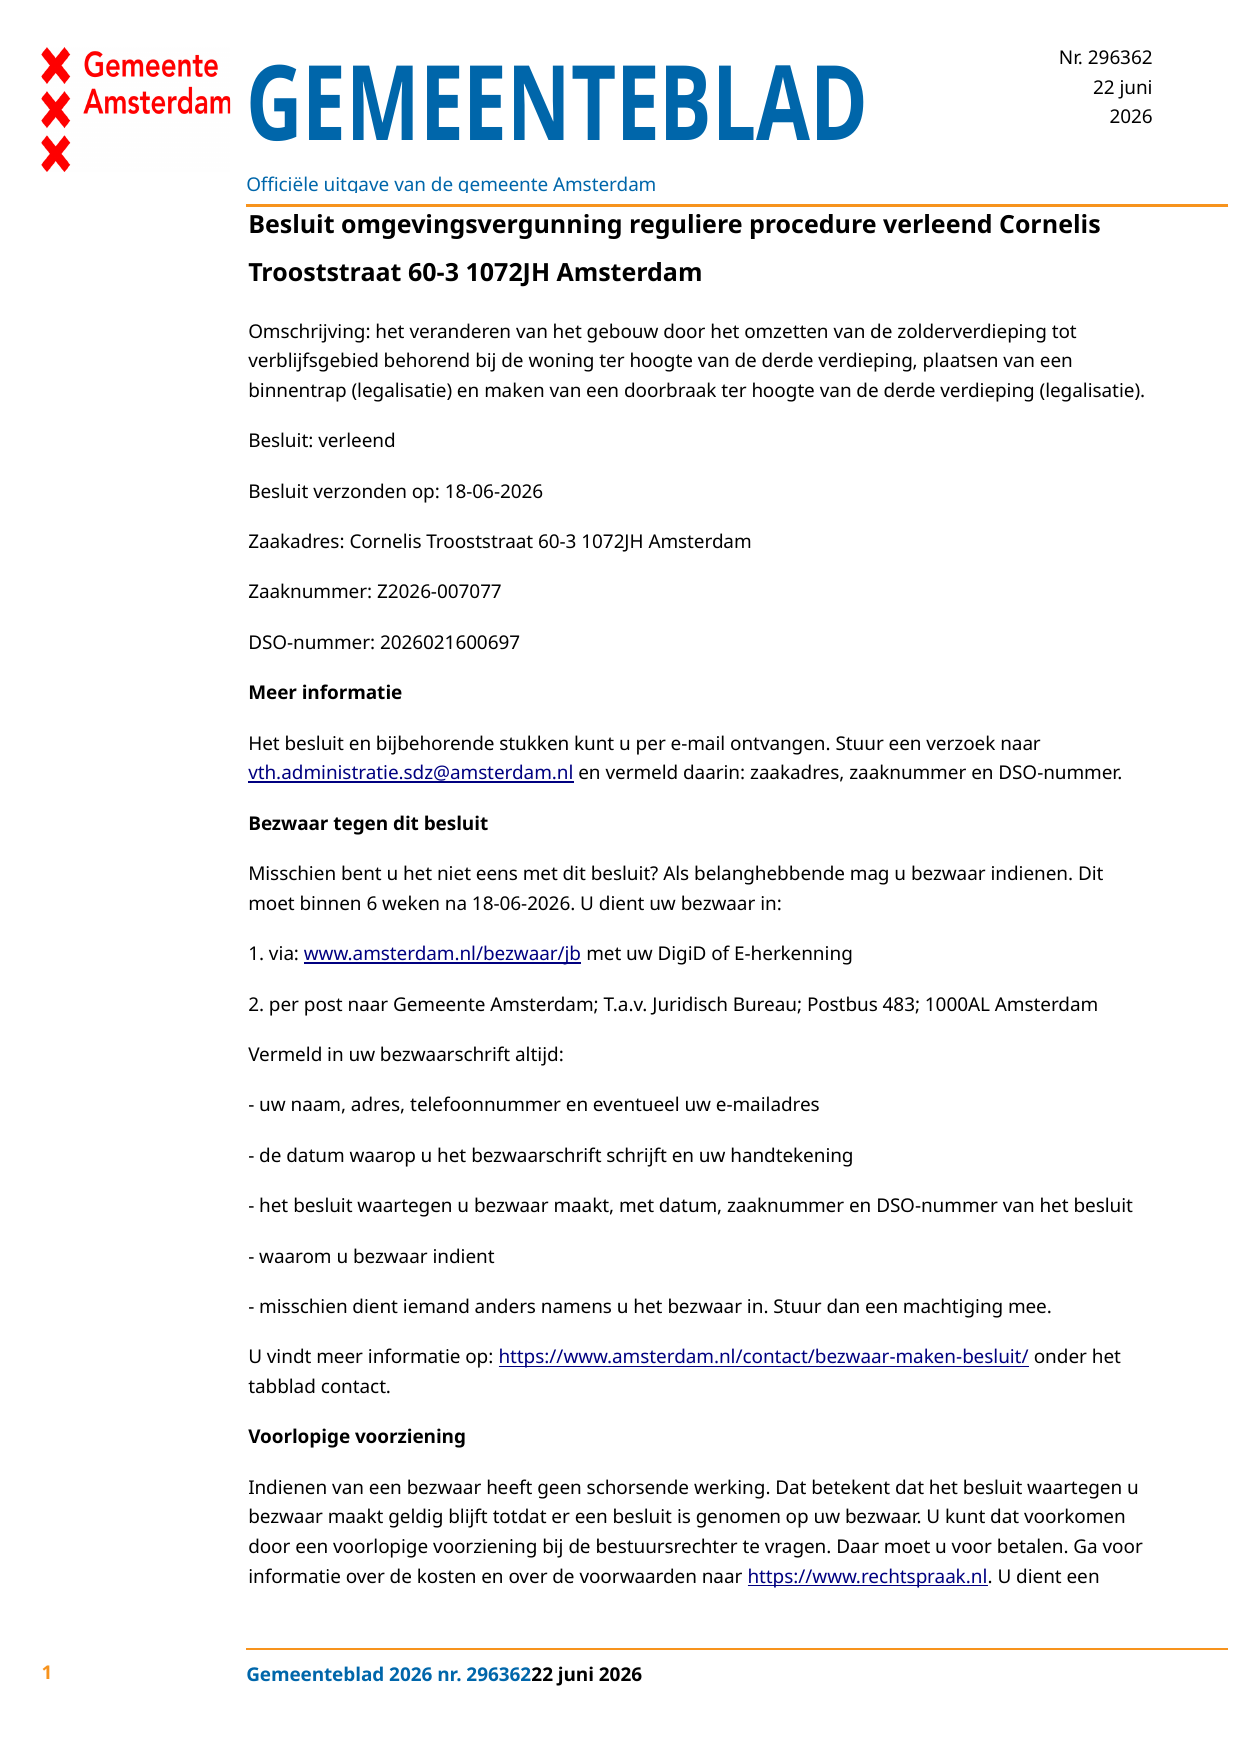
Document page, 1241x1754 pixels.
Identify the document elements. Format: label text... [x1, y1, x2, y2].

text Bezwaar tegen dit besluit [248, 810, 1152, 836]
text Zaakadres: Cornelis Trooststraat 60-3 1072JH Amsterdam [248, 528, 1152, 554]
text - misschien dient iemand anders namens u het bezwaar in. Stuur dan een machtiging mee. [248, 1293, 1152, 1319]
text - uw naam, adres, telefoonnummer en eventueel uw e-mailadres [248, 1092, 1152, 1117]
text - het besluit waartegen u bezwaar maakt, met datum, zaaknummer en DSO-nummer van het besluit [248, 1192, 1152, 1218]
text Zaaknummer: Z2026-007077 [248, 579, 1152, 604]
text Omschrijving: het veranderen van het gebouw door het omzetten van de zolderverdieping tot verblijfsgebied behorend bij de woning ter hoogte van de derde verdieping, plaatsen van een binnentrap (legalisatie) en maken van een doorbraak ter hoogte van de derde verdieping (legalisatie). [248, 318, 1152, 403]
text Misschien bent u het niet eens met dit besluit? Als belanghebbende mag u bezwaar indienen. Dit moet binnen 6 weken na 18-06-2026. U dient uw bezwaar in: [248, 860, 1152, 916]
text Indienen van een bezwaar heeft geen schorsende werking. Dat betekent dat het besluit waartegen u bezwaar maakt geldig blijft totdat er een besluit is genomen op uw bezwaar. U kunt dat voorkomen door een voorlopige voorziening bij de bestuursrechter te vragen. Daar moet u voor betalen. Ga voor informatie over de kosten en over de voorwaarden naar https://www.rechtspraak.nl. U dient een [248, 1474, 1152, 1589]
text 2. per post naar Gemeente Amsterdam; T.a.v. Juridisch Bureau; Postbus 483; 1000AL Amsterdam [248, 991, 1152, 1017]
text - waarom u bezwaar indient [248, 1243, 1152, 1269]
text Voorlopige voorziening [248, 1424, 1152, 1449]
text Besluit verzonden op: 18-06-2026 [248, 478, 1152, 504]
text - de datum waarop u het bezwaarschrift schrijft en uw handtekening [248, 1142, 1152, 1168]
text Besluit omgevingsvergunning reguliere procedure verleend Cornelis Trooststraat 60-3 1072JH Amsterdam [248, 207, 1152, 288]
text 1. via: www.amsterdam.nl/bezwaar/jb met uw DigiD of E-herkenning [248, 940, 1152, 966]
text U vindt meer informatie op: https://www.amsterdam.nl/contact/bezwaar-maken-besluit/ onder het tabblad contact. [248, 1344, 1152, 1399]
picture [41, 47, 231, 172]
text Besluit: verleend [248, 427, 1152, 453]
text Meer informatie [248, 679, 1152, 705]
text Vermeld in uw bezwaarschrift altijd: [248, 1041, 1152, 1067]
text DSO-nummer: 2026021600697 [248, 629, 1152, 655]
text Het besluit en bijbehorende stukken kunt u per e-mail ontvangen. Stuur een verzoek naar vth.administratie.sdz@amsterdam.nl en vermeld daarin: zaakadres, zaaknummer en DSO-nummer. [248, 730, 1152, 785]
